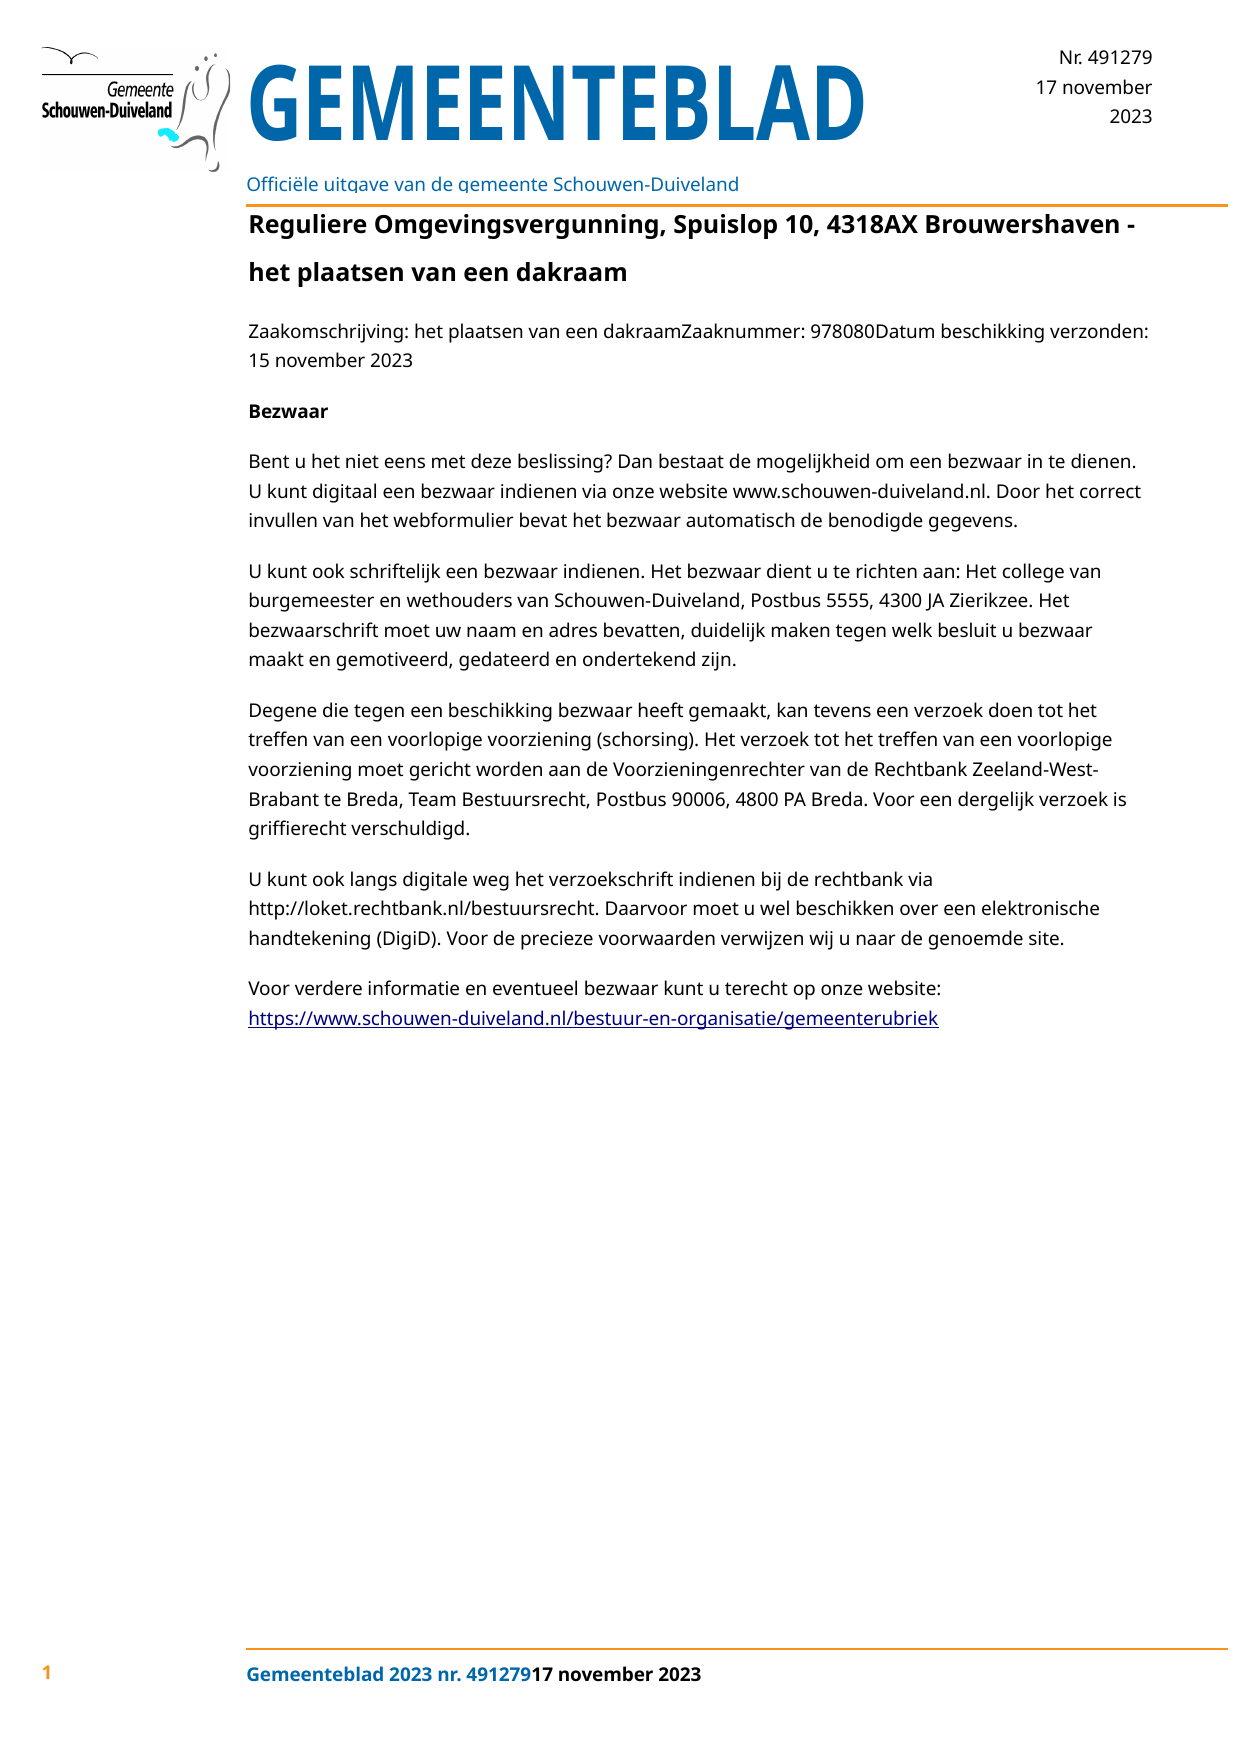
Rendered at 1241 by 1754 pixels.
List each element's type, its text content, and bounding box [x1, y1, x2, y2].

text U kunt ook langs digitale weg het verzoekschrift indienen bij de rechtbank via http://loket.rechtbank.nl/bestuursrecht. Daarvoor moet u wel beschikken over een elektronische handtekening (DigiD). Voor de precieze voorwaarden verwijzen wij u naar de genoemde site. [248, 866, 1152, 951]
text Bezwaar [248, 398, 1152, 424]
picture [41, 47, 231, 172]
text Voor verdere informatie en eventueel bezwaar kunt u terecht op onze website: https://www.schouwen-duiveland.nl/bestuur-en-organisatie/gemeenterubriek [248, 975, 1152, 1031]
text Reguliere Omgevingsvergunning, Spuislop 10, 4318AX Brouwershaven - het plaatsen van een dakraam [248, 207, 1152, 288]
text U kunt ook schriftelijk een bezwaar indienen. Het bezwaar dient u te richten aan: Het college van burgemeester en wethouders van Schouwen-Duiveland, Postbus 5555, 4300 JA Zierikzee. Het bezwaarschrift moet uw naam en adres bevatten, duidelijk maken tegen welk besluit u bezwaar maakt en gemotiveerd, gedateerd en ondertekend zijn. [248, 558, 1152, 672]
text Degene die tegen een beschikking bezwaar heeft gemaakt, kan tevens een verzoek doen tot het treffen van een voorlopige voorziening (schorsing). Het verzoek tot het treffen van een voorlopige voorziening moet gericht worden aan de Voorzieningenrechter van de Rechtbank Zeeland-West-Brabant te Breda, Team Bestuursrecht, Postbus 90006, 4800 PA Breda. Voor een dergelijk verzoek is griffierecht verschuldigd. [248, 697, 1152, 841]
text Bent u het niet eens met deze beslissing? Dan bestaat de mogelijkheid om een bezwaar in te dienen. U kunt digitaal een bezwaar indienen via onze website www.schouwen-duiveland.nl. Door het correct invullen van het webformulier bevat het bezwaar automatisch de benodigde gegevens. [248, 448, 1152, 533]
text Zaakomschrijving: het plaatsen van een dakraamZaaknummer: 978080Datum beschikking verzonden: 15 november 2023 [248, 318, 1152, 373]
